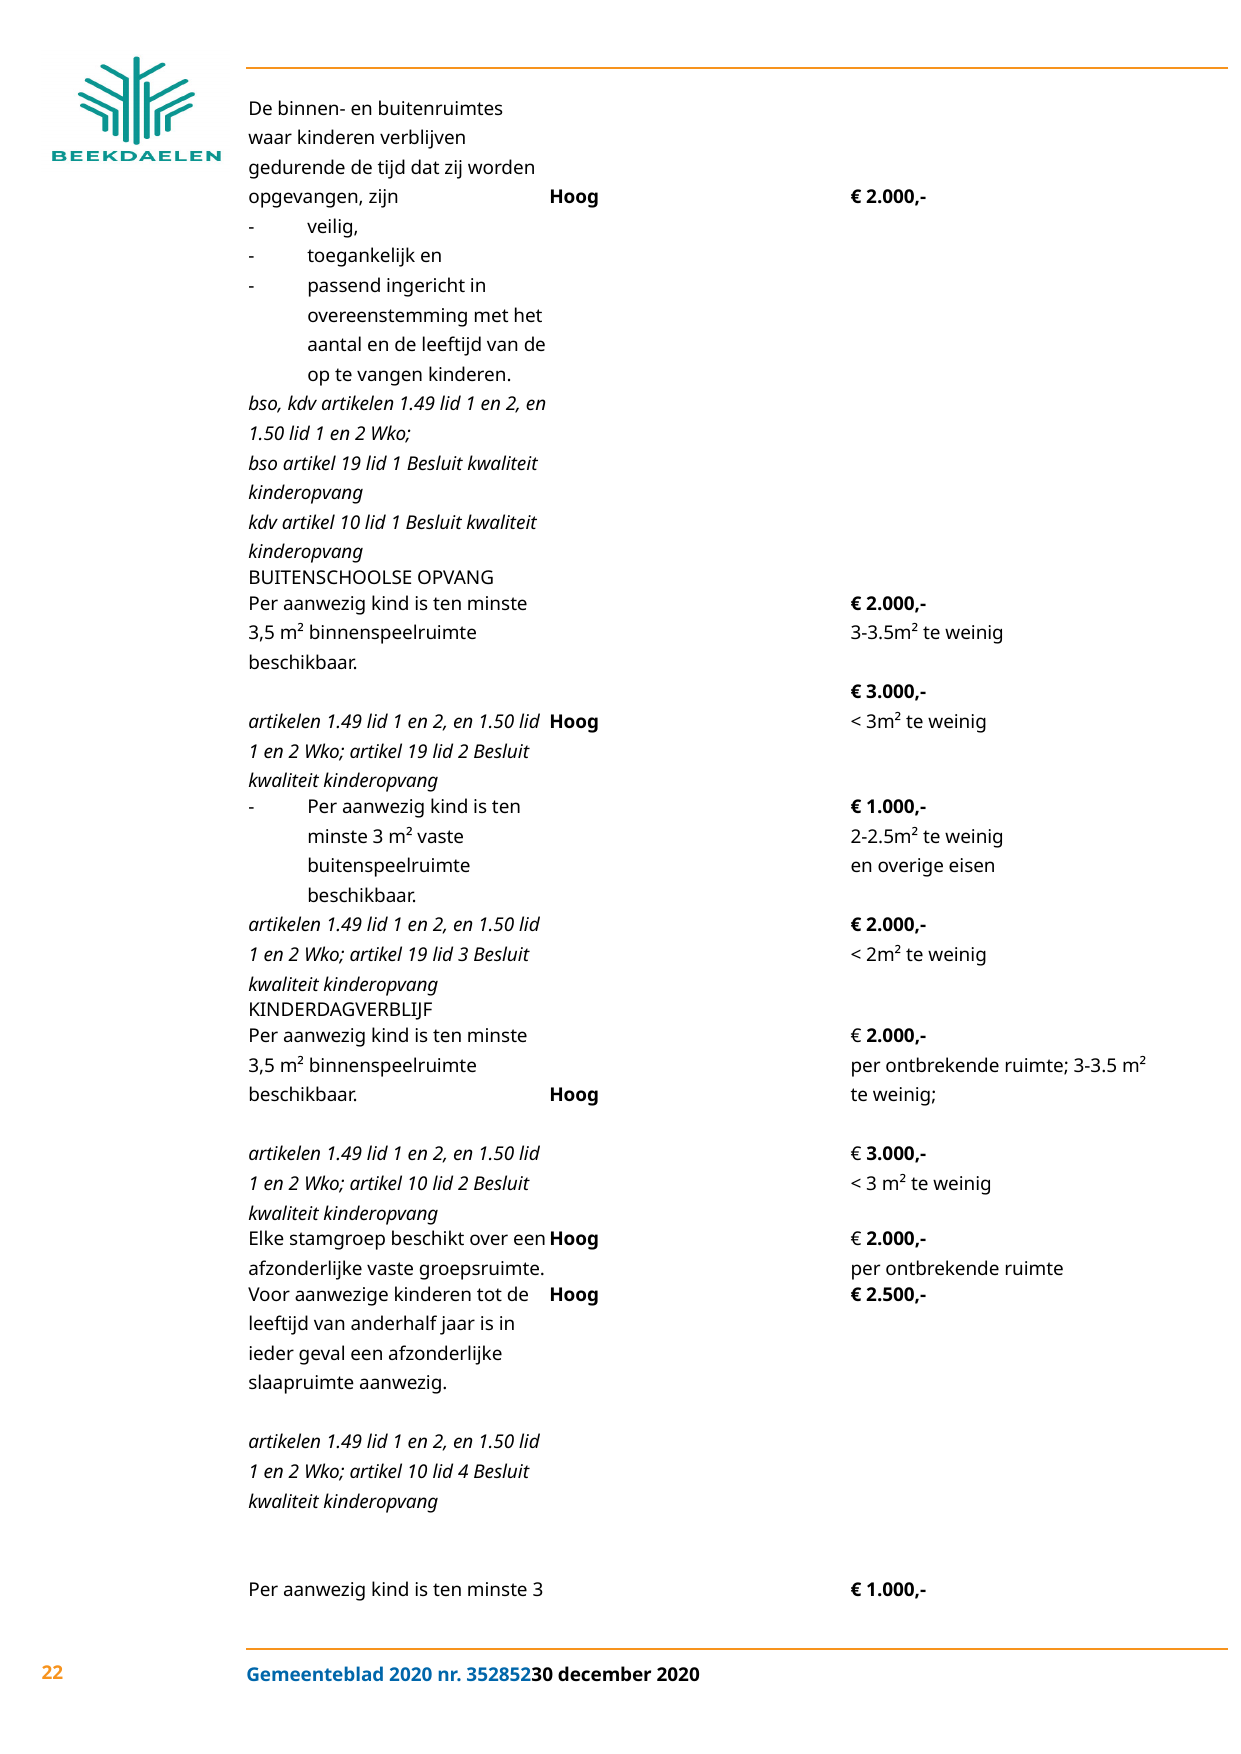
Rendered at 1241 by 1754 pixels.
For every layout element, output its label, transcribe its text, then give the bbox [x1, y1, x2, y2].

picture [41, 47, 231, 172]
table_cell € 1.000,- 2-2.5m² te weinig en overige eisen € 2.000,- < 2m² te weinig [850, 793, 1152, 996]
table_header € 1.000,- [850, 1576, 1152, 1602]
table_cell Hoog [549, 1281, 850, 1513]
table_cell Per aanwezig kind is ten minste 3,5 m² binnenspeelruimte beschikbaar. artikelen 1.49 lid 1 en 2, en 1.50 lid 1 en 2 Wko; artikel 19 lid 2 Besluit kwaliteit kinderopvang [248, 590, 549, 793]
table_cell € 2.000,- [850, 95, 1152, 564]
table_cell Elke stamgroep beschikt over een afzonderlijke vaste groepsruimte. [248, 1225, 549, 1281]
table_cell € 2.500,- [850, 1281, 1152, 1513]
table_cell Per aanwezig kind is ten minste 3 m² vaste buitenspeelruimte beschikbaar. artikelen 1.49 lid 1 en 2, en 1.50 lid 1 en 2 Wko; artikel 19 lid 3 Besluit kwaliteit kinderopvang [248, 793, 549, 996]
table_cell Hoog [549, 95, 850, 564]
table_cell Voor aanwezige kinderen tot de leeftijd van anderhalf jaar is in ieder geval een afzonderlijke slaapruimte aanwezig. artikelen 1.49 lid 1 en 2, en 1.50 lid 1 en 2 Wko; artikel 10 lid 4 Besluit kwaliteit kinderopvang [248, 1281, 549, 1513]
table_cell BUITENSCHOOLSE OPVANG [248, 564, 1152, 590]
table_cell Hoog [549, 590, 850, 996]
table_cell De binnen- en buitenruimtes waar kinderen verblijven gedurende de tijd dat zij worden opgevangen, zijn veilig, toegankelijk en passend ingericht in overeenstemming met het aantal en de leeftijd van de op te vangen kinderen. bso, kdv artikelen 1.49 lid 1 en 2, en 1.50 lid 1 en 2 Wko; bso artikel 19 lid 1 Besluit kwaliteit kinderopvang kdv artikel 10 lid 1 Besluit kwaliteit kinderopvang [248, 95, 549, 564]
table_cell Hoog [549, 1022, 850, 1225]
table_header [549, 1576, 850, 1602]
table_header Per aanwezig kind is ten minste 3 [248, 1576, 549, 1602]
table_cell Per aanwezig kind is ten minste 3,5 m² binnenspeelruimte beschikbaar. artikelen 1.49 lid 1 en 2, en 1.50 lid 1 en 2 Wko; artikel 10 lid 2 Besluit kwaliteit kinderopvang [248, 1022, 549, 1225]
table_cell € 2.000,- per ontbrekende ruimte [850, 1225, 1152, 1281]
table_cell € 2.000,- 3-3.5m² te weinig € 3.000,- < 3m² te weinig [850, 590, 1152, 793]
table_cell KINDERDAGVERBLIJF [248, 996, 1152, 1022]
table_cell Hoog [549, 1225, 850, 1281]
table_cell € 2.000,- per ontbrekende ruimte; 3-3.5 m² te weinig; € 3.000,- < 3 m² te weinig [850, 1022, 1152, 1225]
